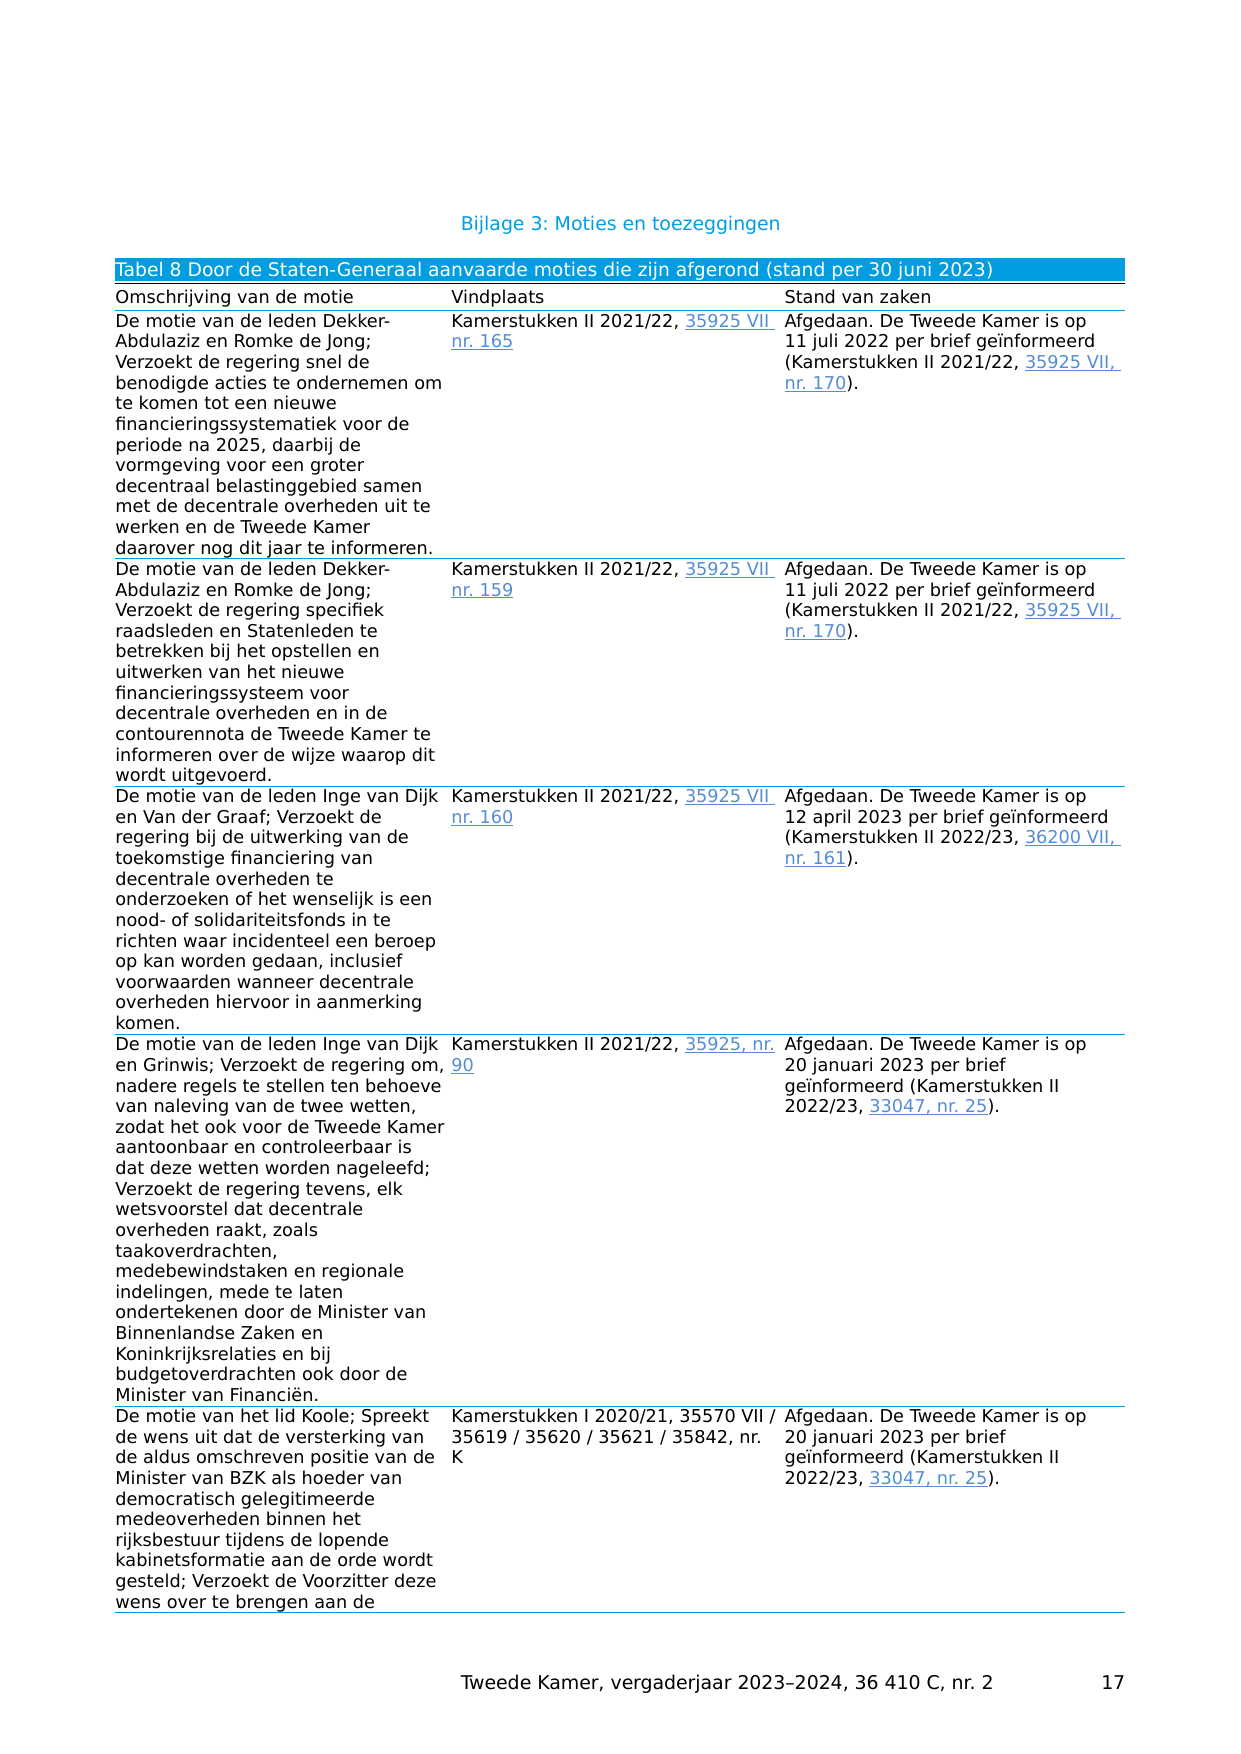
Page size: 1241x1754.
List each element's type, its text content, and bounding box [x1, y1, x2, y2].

table_cell Afgedaan. De Tweede Kamer is op 11 juli 2022 per brief geïnformeerd (Kamerstukken II 2021/22, 35925 VII, nr. 170). [781, 559, 1125, 786]
table_cell De motie van het lid Koole; Spreekt de wens uit dat de versterking van de aldus omschreven positie van de Minister van BZK als hoeder van democratisch gelegitimeerde medeoverheden binnen het rijksbestuur tijdens de lopende kabinetsformatie aan de orde wordt gesteld; Verzoekt de Voorzitter deze wens over te brengen aan de [115, 1407, 448, 1612]
table_cell Afgedaan. De Tweede Kamer is op 11 juli 2022 per brief geïnformeerd (Kamerstukken II 2021/22, 35925 VII, nr. 170). [781, 311, 1125, 558]
table_cell De motie van de leden Inge van Dijk en Van der Graaf; Verzoekt de regering bij de uitwerking van de toekomstige financiering van decentrale overheden te onderzoeken of het wenselijk is een nood- of solidariteitsfonds in te richten waar incidenteel een beroep op kan worden gedaan, inclusief voorwaarden wanneer decentrale overheden hiervoor in aanmerking komen. [115, 787, 448, 1034]
table_cell Kamerstukken II 2021/22, 35925 VII nr. 160 [448, 787, 781, 1034]
table_cell Kamerstukken II 2021/22, 35925, nr. 90 [448, 1035, 781, 1406]
table_cell Vindplaats [448, 284, 781, 310]
table_cell Afgedaan. De Tweede Kamer is op 20 januari 2023 per brief geïnformeerd (Kamerstukken II 2022/23, 33047, nr. 25). [781, 1035, 1125, 1406]
table_cell Omschrijving van de motie [115, 284, 448, 310]
table_cell De motie van de leden Inge van Dijk en Grinwis; Verzoekt de regering om, nadere regels te stellen ten behoeve van naleving van de twee wetten, zodat het ook voor de Tweede Kamer aantoonbaar en controleerbaar is dat deze wetten worden nageleefd; Verzoekt de regering tevens, elk wetsvoorstel dat decentrale overheden raakt, zoals taakoverdrachten, medebewindstaken en regionale indelingen, mede te laten ondertekenen door de Minister van Binnenlandse Zaken en Koninkrijksrelaties en bij budgetoverdrachten ook door de Minister van Financiën. [115, 1035, 448, 1406]
table_cell De motie van de leden Dekker-Abdulaziz en Romke de Jong; Verzoekt de regering snel de benodigde acties te ondernemen om te komen tot een nieuwe financieringssystematiek voor de periode na 2025, daarbij de vormgeving voor een groter decentraal belastinggebied samen met de decentrale overheden uit te werken en de Tweede Kamer daarover nog dit jaar te informeren. [115, 311, 448, 558]
table_cell Kamerstukken I 2020/21, 35570 VII / 35619 / 35620 / 35621 / 35842, nr. K [448, 1407, 781, 1612]
table_cell Kamerstukken II 2021/22, 35925 VII nr. 165 [448, 311, 781, 558]
table_cell Kamerstukken II 2021/22, 35925 VII nr. 159 [448, 559, 781, 786]
table_cell Stand van zaken [781, 284, 1125, 310]
table_cell Afgedaan. De Tweede Kamer is op 20 januari 2023 per brief geïnformeerd (Kamerstukken II 2022/23, 33047, nr. 25). [781, 1407, 1125, 1612]
table_cell Afgedaan. De Tweede Kamer is op 12 april 2023 per brief geïnformeerd (Kamerstukken II 2022/23, 36200 VII, nr. 161). [781, 787, 1125, 1034]
table_cell De motie van de leden Dekker-Abdulaziz en Romke de Jong; Verzoekt de regering specifiek raadsleden en Statenleden te betrekken bij het opstellen en uitwerken van het nieuwe financieringssysteem voor decentrale overheden en in de contourennota de Tweede Kamer te informeren over de wijze waarop dit wordt uitgevoerd. [115, 559, 448, 786]
title Bijlage 3: Moties en toezeggingen [461, 213, 1125, 235]
